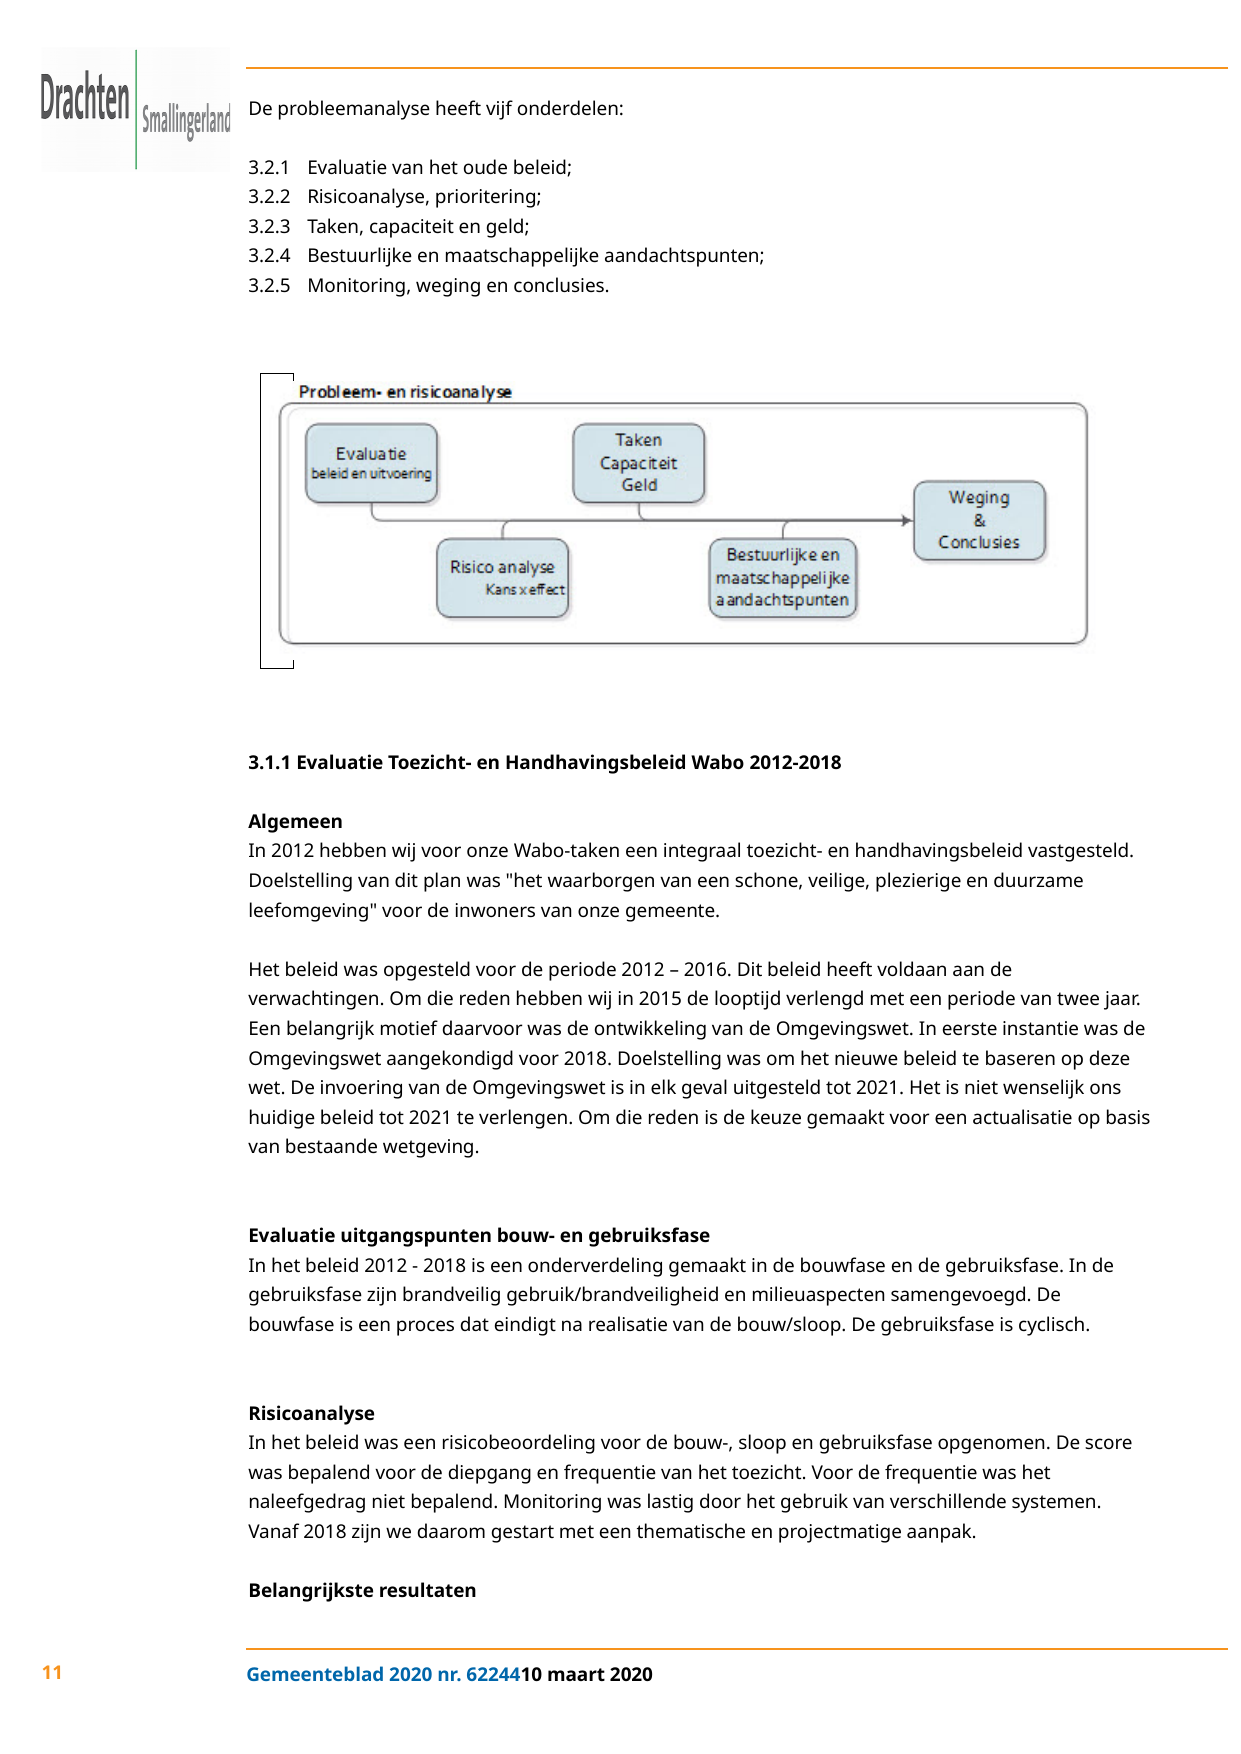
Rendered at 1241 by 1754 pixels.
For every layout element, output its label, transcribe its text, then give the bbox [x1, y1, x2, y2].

picture [268, 381, 1096, 660]
text Risicoanalyse [248, 1400, 1152, 1426]
picture [41, 47, 231, 172]
text 3.1.1 Evaluatie Toezicht- en Handhavingsbeleid Wabo 2012-2018 [248, 749, 1152, 775]
list Evaluatie van het oude beleid; [248, 154, 1152, 180]
text De probleemanalyse heeft vijf onderdelen: [248, 95, 1152, 121]
text Evaluatie uitgangspunten bouw- en gebruiksfase [248, 1222, 1152, 1248]
text Het beleid was opgesteld voor de periode 2012 – 2016. Dit beleid heeft voldaan aan de verwachtingen. Om die reden hebben wij in 2015 de looptijd verlengd met een periode van twee jaar. Een belangrijk motief daarvoor was de ontwikkeling van de Omgevingswet. In eerste instantie was de Omgevingswet aangekondigd voor 2018. Doelstelling was om het nieuwe beleid te baseren op deze wet. De invoering van de Omgevingswet is in elk geval uitgesteld tot 2021. Het is niet wenselijk ons huidige beleid tot 2021 te verlengen. Om die reden is de keuze gemaakt voor een actualisatie op basis van bestaande wetgeving. [248, 956, 1152, 1159]
text Belangrijkste resultaten [248, 1577, 1152, 1603]
text Algemeen [248, 808, 1152, 834]
text In het beleid was een risicobeoordeling voor de bouw-, sloop en gebruiksfase opgenomen. De score was bepalend voor de diepgang en frequentie van het toezicht. Voor de frequentie was het naleefgedrag niet bepalend. Monitoring was lastig door het gebruik van verschillende systemen. Vanaf 2018 zijn we daarom gestart met een thematische en projectmatige aanpak. [248, 1429, 1152, 1544]
text In 2012 hebben wij voor onze Wabo-taken een integraal toezicht- en handhavingsbeleid vastgesteld. Doelstelling van dit plan was "het waarborgen van een schone, veilige, plezierige en duurzame leefomgeving" voor de inwoners van onze gemeente. [248, 838, 1152, 923]
list Risicoanalyse, prioritering; [248, 183, 1152, 209]
list Monitoring, weging en conclusies. [248, 272, 1152, 298]
list Bestuurlijke en maatschappelijke aandachtspunten; [248, 243, 1152, 268]
text In het beleid 2012 - 2018 is een onderverdeling gemaakt in de bouwfase en de gebruiksfase. In de gebruiksfase zijn brandveilig gebruik/brandveiligheid en milieuaspecten samengevoegd. De bouwfase is een proces dat eindigt na realisatie van de bouw/sloop. De gebruiksfase is cyclisch. [248, 1252, 1152, 1337]
list Taken, capaciteit en geld; [248, 213, 1152, 239]
